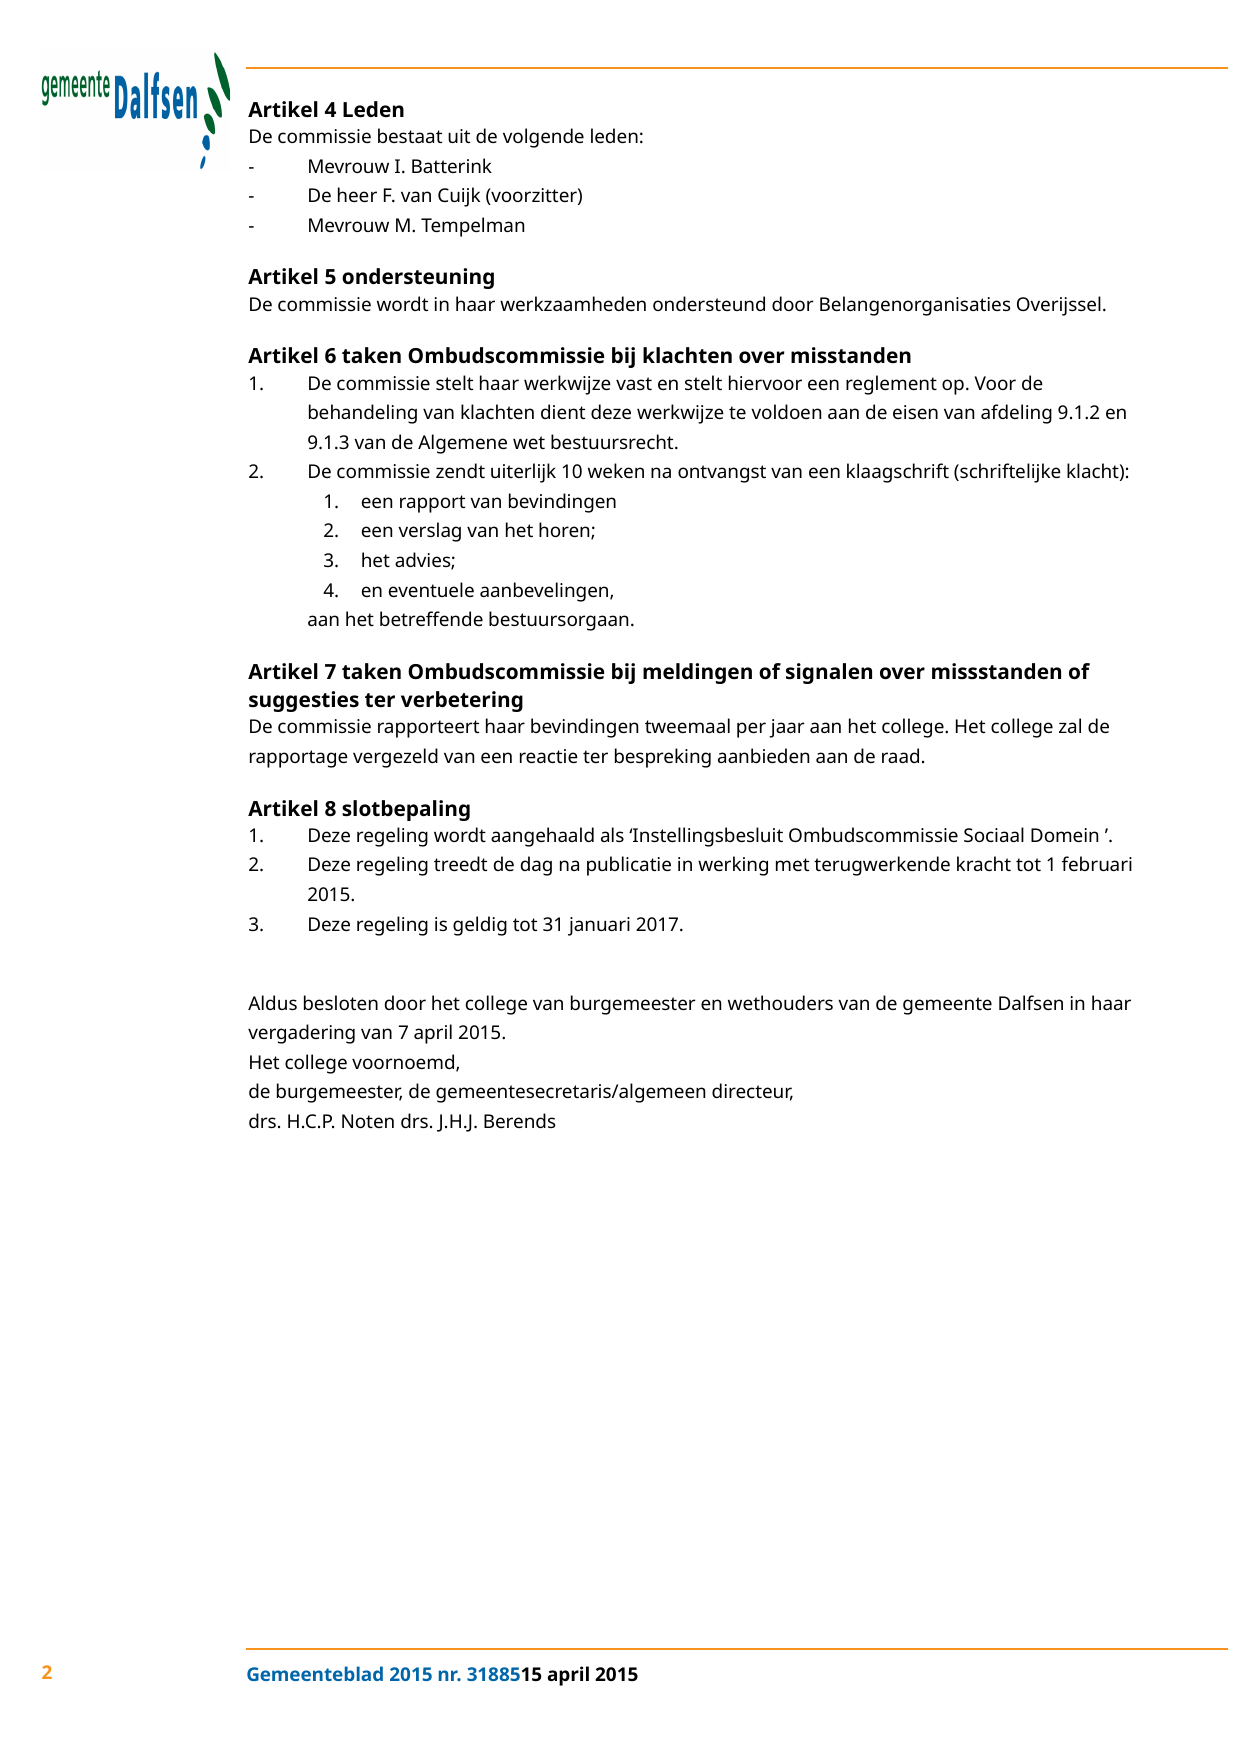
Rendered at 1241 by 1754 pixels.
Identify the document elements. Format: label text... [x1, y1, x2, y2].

text Artikel 7 taken Ombudscommissie bij meldingen of signalen over missstanden of suggesties ter verbetering [248, 657, 1152, 714]
text De commissie bestaat uit de volgende leden: [248, 123, 1152, 149]
picture [41, 47, 231, 172]
text De commissie rapporteert haar bevindingen tweemaal per jaar aan het college. Het college zal de rapportage vergezeld van een reactie ter bespreking aanbieden aan de raad. [248, 714, 1152, 769]
list De commissie stelt haar werkwijze vast en stelt hiervoor een reglement op. Voor de behandeling van klachten dient deze werkwijze te voldoen aan de eisen van afdeling 9.1.2 en 9.1.3 van de Algemene wet bestuursrecht. [248, 370, 1152, 454]
list en eventuele aanbevelingen, [323, 577, 1152, 602]
list een verslag van het horen; [323, 518, 1152, 543]
text Artikel 8 slotbepaling [248, 794, 1152, 822]
text Artikel 5 ondersteuning [248, 262, 1152, 291]
text Aldus besloten door het college van burgemeester en wethouders van de gemeente Dalfsen in haar vergadering van 7 april 2015. [248, 990, 1152, 1045]
text de burgemeester, de gemeentesecretaris/algemeen directeur, [248, 1078, 1152, 1104]
text Artikel 6 taken Ombudscommissie bij klachten over misstanden [248, 341, 1152, 370]
list De heer F. van Cuijk (voorzitter) [248, 182, 1152, 208]
list Deze regeling treedt de dag na publicatie in werking met terugwerkende kracht tot 1 februari 2015. [248, 852, 1152, 907]
list het advies; [323, 547, 1152, 573]
text Het college voornoemd, [248, 1049, 1152, 1074]
text drs. H.C.P. Noten drs. J.H.J. Berends [248, 1108, 1152, 1134]
list De commissie zendt uiterlijk 10 weken na ontvangst van een klaagschrift (schriftelijke klacht): [248, 458, 1152, 484]
text De commissie wordt in haar werkzaamheden ondersteund door Belangenorganisaties Overijssel. [248, 291, 1152, 317]
list Mevrouw I. Batterink [248, 153, 1152, 178]
list Mevrouw M. Tempelman [248, 212, 1152, 238]
list een rapport van bevindingen [323, 488, 1152, 514]
text Artikel 4 Leden [248, 95, 1152, 123]
list Deze regeling is geldig tot 31 januari 2017. [248, 911, 1152, 937]
list Deze regeling wordt aangehaald als ‘Instellingsbesluit Ombudscommissie Sociaal Domein ’. [248, 822, 1152, 848]
list aan het betreffende bestuursorgaan. [248, 606, 1152, 632]
